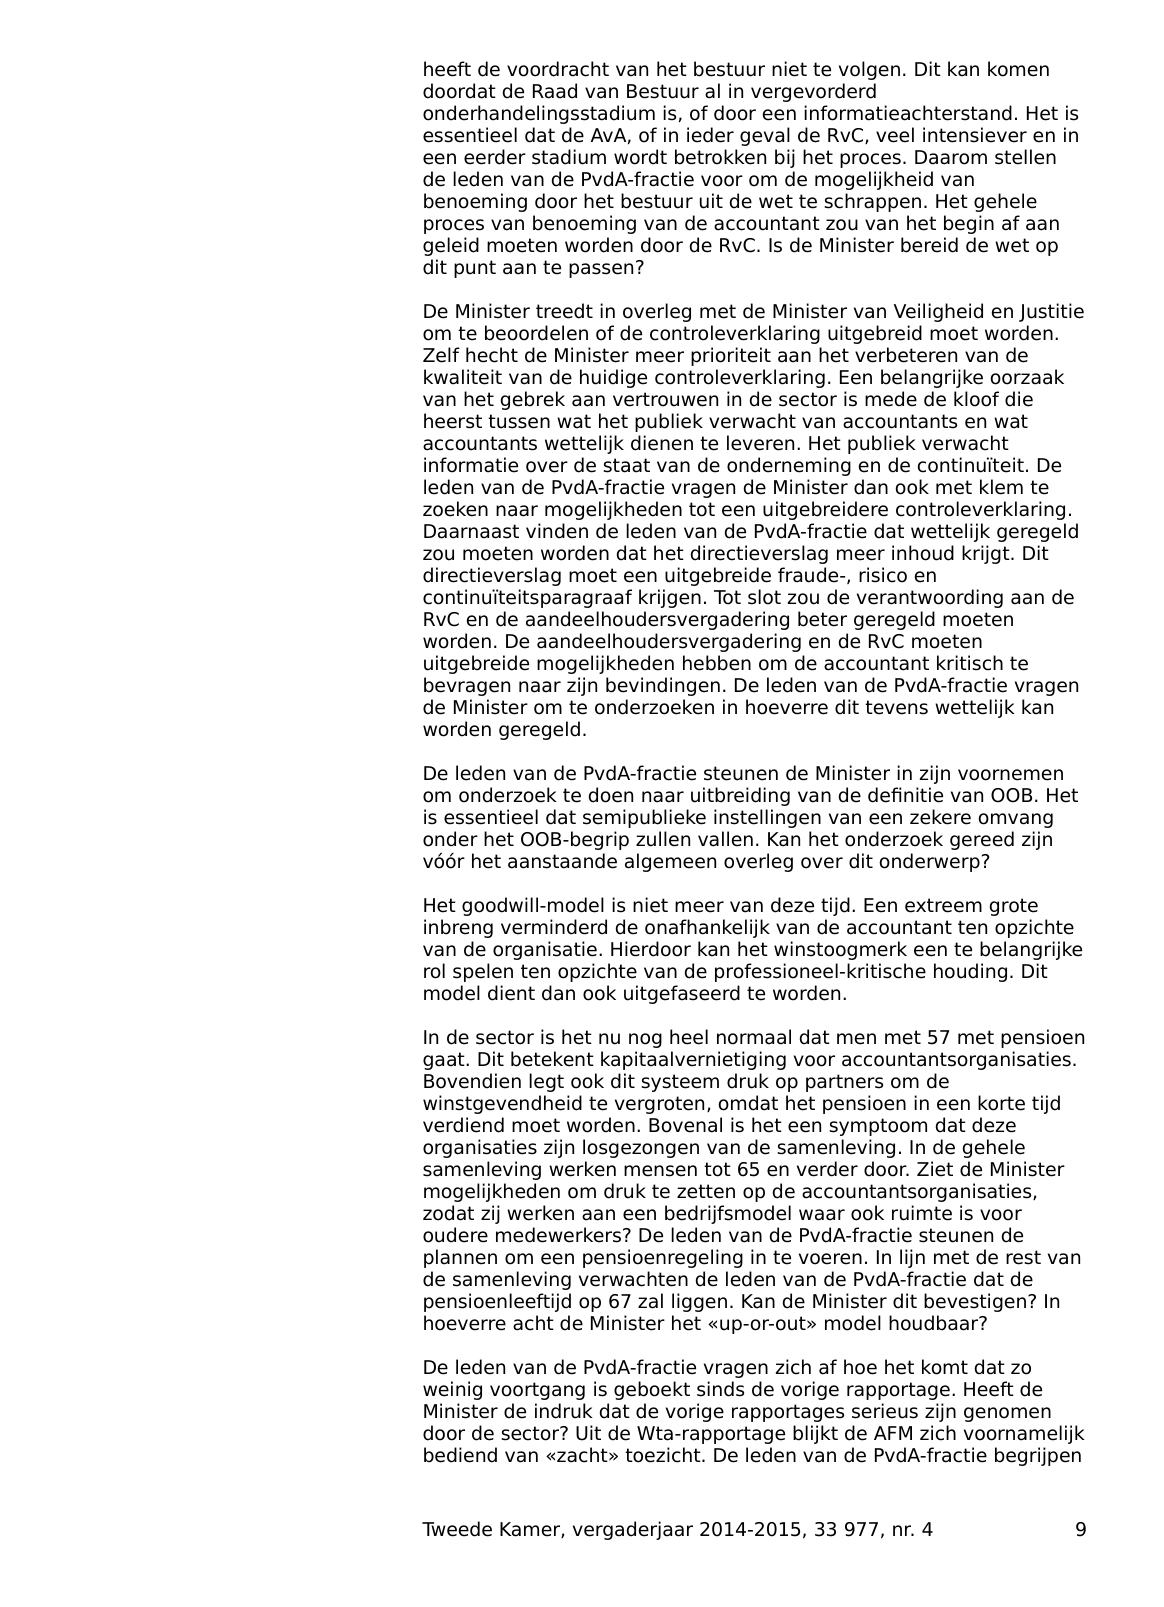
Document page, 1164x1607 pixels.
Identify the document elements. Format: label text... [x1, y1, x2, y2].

text De Minister treedt in overleg met de Minister van Veiligheid en Justitie om te beoordelen of de controleverklaring uitgebreid moet worden. Zelf hecht de Minister meer prioriteit aan het verbeteren van de kwaliteit van de huidige controleverklaring. Een belangrijke oorzaak van het gebrek aan vertrouwen in de sector is mede de kloof die heerst tussen wat het publiek verwacht van accountants en wat accountants wettelijk dienen te leveren. Het publiek verwacht informatie over de staat van de onderneming en de continuïteit. De leden van de PvdA-fractie vragen de Minister dan ook met klem te zoeken naar mogelijkheden tot een uitgebreidere controleverklaring. Daarnaast vinden de leden van de PvdA-fractie dat wettelijk geregeld zou moeten worden dat het directieverslag meer inhoud krijgt. Dit directieverslag moet een uitgebreide fraude-, risico en continuïteitsparagraaf krijgen. Tot slot zou de verantwoording aan de RvC en de aandeelhoudersvergadering beter geregeld moeten worden. De aandeelhoudersvergadering en de RvC moeten uitgebreide mogelijkheden hebben om de accountant kritisch te bevragen naar zijn bevindingen. De leden van de PvdA-fractie vragen de Minister om te onderzoeken in hoeverre dit tevens wettelijk kan worden geregeld. [422, 301, 1087, 741]
text De leden van de PvdA-fractie vragen zich af hoe het komt dat zo weinig voortgang is geboekt sinds de vorige rapportage. Heeft de Minister de indruk dat de vorige rapportages serieus zijn genomen door de sector? Uit de Wta-rapportage blijkt de AFM zich voornamelijk bediend van «zacht» toezicht. De leden van de PvdA-fractie begrijpen [422, 1357, 1087, 1467]
text heeft de voordracht van het bestuur niet te volgen. Dit kan komen doordat de Raad van Bestuur al in vergevorderd onderhandelingsstadium is, of door een informatieachterstand. Het is essentieel dat de AvA, of in ieder geval de RvC, veel intensiever en in een eerder stadium wordt betrokken bij het proces. Daarom stellen de leden van de PvdA-fractie voor om de mogelijkheid van benoeming door het bestuur uit de wet te schrappen. Het gehele proces van benoeming van de accountant zou van het begin af aan geleid moeten worden door de RvC. Is de Minister bereid de wet op dit punt aan te passen? [422, 59, 1087, 279]
text Het goodwill-model is niet meer van deze tijd. Een extreem grote inbreng verminderd de onafhankelijk van de accountant ten opzichte van de organisatie. Hierdoor kan het winstoogmerk een te belangrijke rol spelen ten opzichte van de professioneel-kritische houding. Dit model dient dan ook uitgefaseerd te worden. [422, 895, 1087, 1005]
text De leden van de PvdA-fractie steunen de Minister in zijn voornemen om onderzoek te doen naar uitbreiding van de definitie van OOB. Het is essentieel dat semipublieke instellingen van een zekere omvang onder het OOB-begrip zullen vallen. Kan het onderzoek gereed zijn vóór het aanstaande algemeen overleg over dit onderwerp? [422, 763, 1087, 873]
text In de sector is het nu nog heel normaal dat men met 57 met pensioen gaat. Dit betekent kapitaalvernietiging voor accountantsorganisaties. Bovendien legt ook dit systeem druk op partners om de winstgevendheid te vergroten, omdat het pensioen in een korte tijd verdiend moet worden. Bovenal is het een symptoom dat deze organisaties zijn losgezongen van de samenleving. In de gehele samenleving werken mensen tot 65 en verder door. Ziet de Minister mogelijkheden om druk te zetten op de accountantsorganisaties, zodat zij werken aan een bedrijfsmodel waar ook ruimte is voor oudere medewerkers? De leden van de PvdA-fractie steunen de plannen om een pensioenregeling in te voeren. In lijn met de rest van de samenleving verwachten de leden van de PvdA-fractie dat de pensioenleeftijd op 67 zal liggen. Kan de Minister dit bevestigen? In hoeverre acht de Minister het «up-or-out» model houdbaar? [422, 1027, 1087, 1335]
